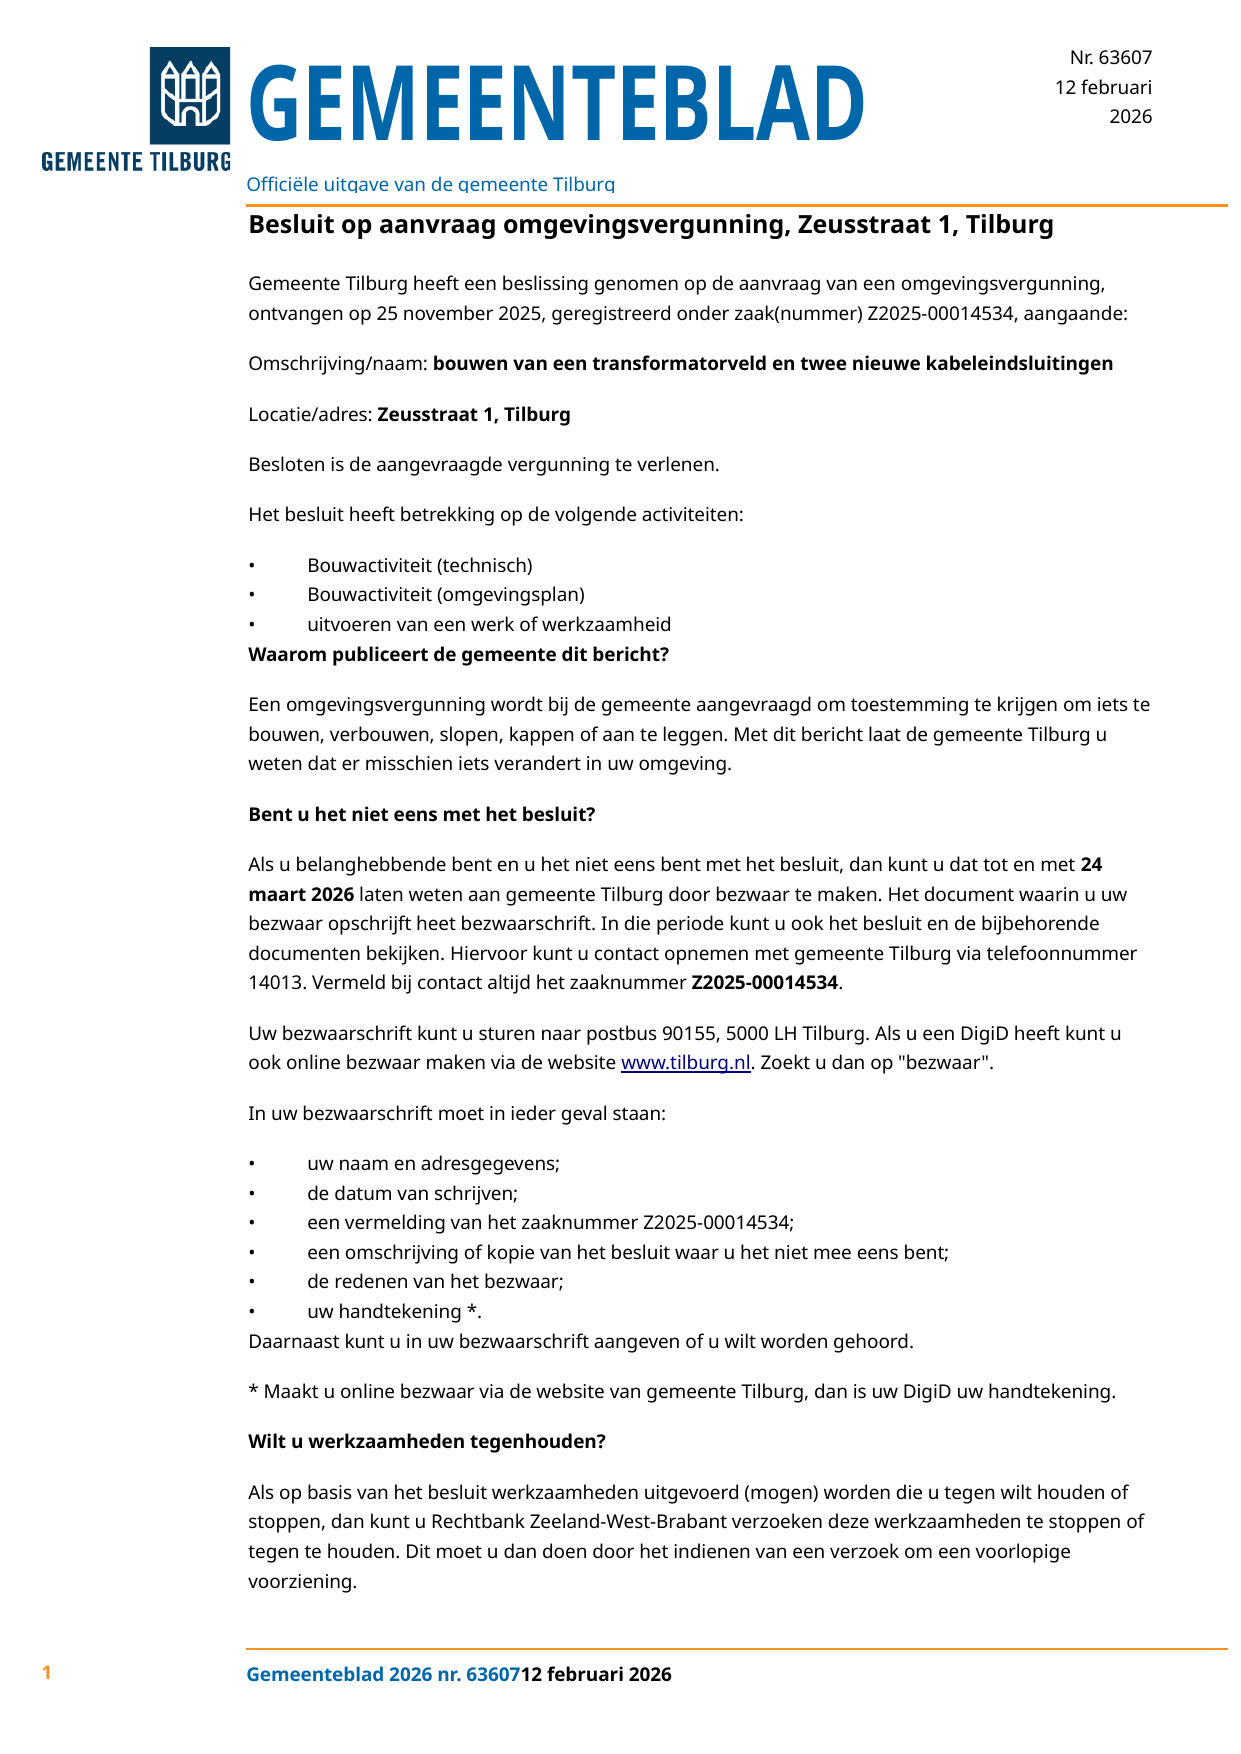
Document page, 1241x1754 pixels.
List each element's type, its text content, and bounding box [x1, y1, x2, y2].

list Bouwactiviteit (omgevingsplan) [248, 582, 1152, 607]
list een omschrijving of kopie van het besluit waar u het niet mee eens bent; [248, 1239, 1152, 1265]
text Wilt u werkzaamheden tegenhouden? [248, 1429, 1152, 1454]
list uw naam en adresgegevens; [248, 1150, 1152, 1176]
picture [41, 47, 231, 172]
list uw handtekening *. [248, 1298, 1152, 1324]
list uitvoeren van een werk of werkzaamheid [248, 611, 1152, 637]
text Daarnaast kunt u in uw bezwaarschrift aangeven of u wilt worden gehoord. [248, 1328, 1152, 1353]
list een vermelding van het zaaknummer Z2025-00014534; [248, 1209, 1152, 1235]
text Waarom publiceert de gemeente dit bericht? [248, 641, 1152, 666]
text Het besluit heeft betrekking op de volgende activiteiten: [248, 502, 1152, 527]
list de redenen van het bezwaar; [248, 1269, 1152, 1294]
text Locatie/adres: Zeusstraat 1, Tilburg [248, 401, 1152, 426]
text Besluit op aanvraag omgevingsvergunning, Zeusstraat 1, Tilburg [248, 207, 1152, 241]
text Als u belanghebbende bent en u het niet eens bent met het besluit, dan kunt u dat tot en met 24 maart 2026 laten weten aan gemeente Tilburg door bezwaar te maken. Het document waarin u uw bezwaar opschrijft heet bezwaarschrift. In die periode kunt u ook het besluit en de bijbehorende documenten bekijken. Hiervoor kunt u contact opnemen met gemeente Tilburg via telefoonnummer 14013. Vermeld bij contact altijd het zaaknummer Z2025-00014534. [248, 851, 1152, 995]
text * Maakt u online bezwaar via de website van gemeente Tilburg, dan is uw DigiD uw handtekening. [248, 1378, 1152, 1404]
text Bent u het niet eens met het besluit? [248, 801, 1152, 826]
text Gemeente Tilburg heeft een beslissing genomen op de aanvraag van een omgevingsvergunning, ontvangen op 25 november 2025, geregistreerd onder zaak(nummer) Z2025-00014534, aangaande: [248, 270, 1152, 326]
text Uw bezwaarschrift kunt u sturen naar postbus 90155, 5000 LH Tilburg. Als u een DigiD heeft kunt u ook online bezwaar maken via de website www.tilburg.nl. Zoekt u dan op "bezwaar". [248, 1020, 1152, 1075]
text Omschrijving/naam: bouwen van een transformatorveld en twee nieuwe kabeleindsluitingen [248, 350, 1152, 376]
text Als op basis van het besluit werkzaamheden uitgevoerd (mogen) worden die u tegen wilt houden of stoppen, dan kunt u Rechtbank Zeeland-West-Brabant verzoeken deze werkzaamheden te stoppen of tegen te houden. Dit moet u dan doen door het indienen van een verzoek om een voorlopige voorziening. [248, 1479, 1152, 1593]
text Besloten is de aangevraagde vergunning te verlenen. [248, 451, 1152, 477]
list Bouwactiviteit (technisch) [248, 552, 1152, 578]
text In uw bezwaarschrift moet in ieder geval staan: [248, 1100, 1152, 1126]
list de datum van schrijven; [248, 1180, 1152, 1206]
text Een omgevingsvergunning wordt bij de gemeente aangevraagd om toestemming te krijgen om iets te bouwen, verbouwen, slopen, kappen of aan te leggen. Met dit bericht laat de gemeente Tilburg u weten dat er misschien iets verandert in uw omgeving. [248, 691, 1152, 776]
